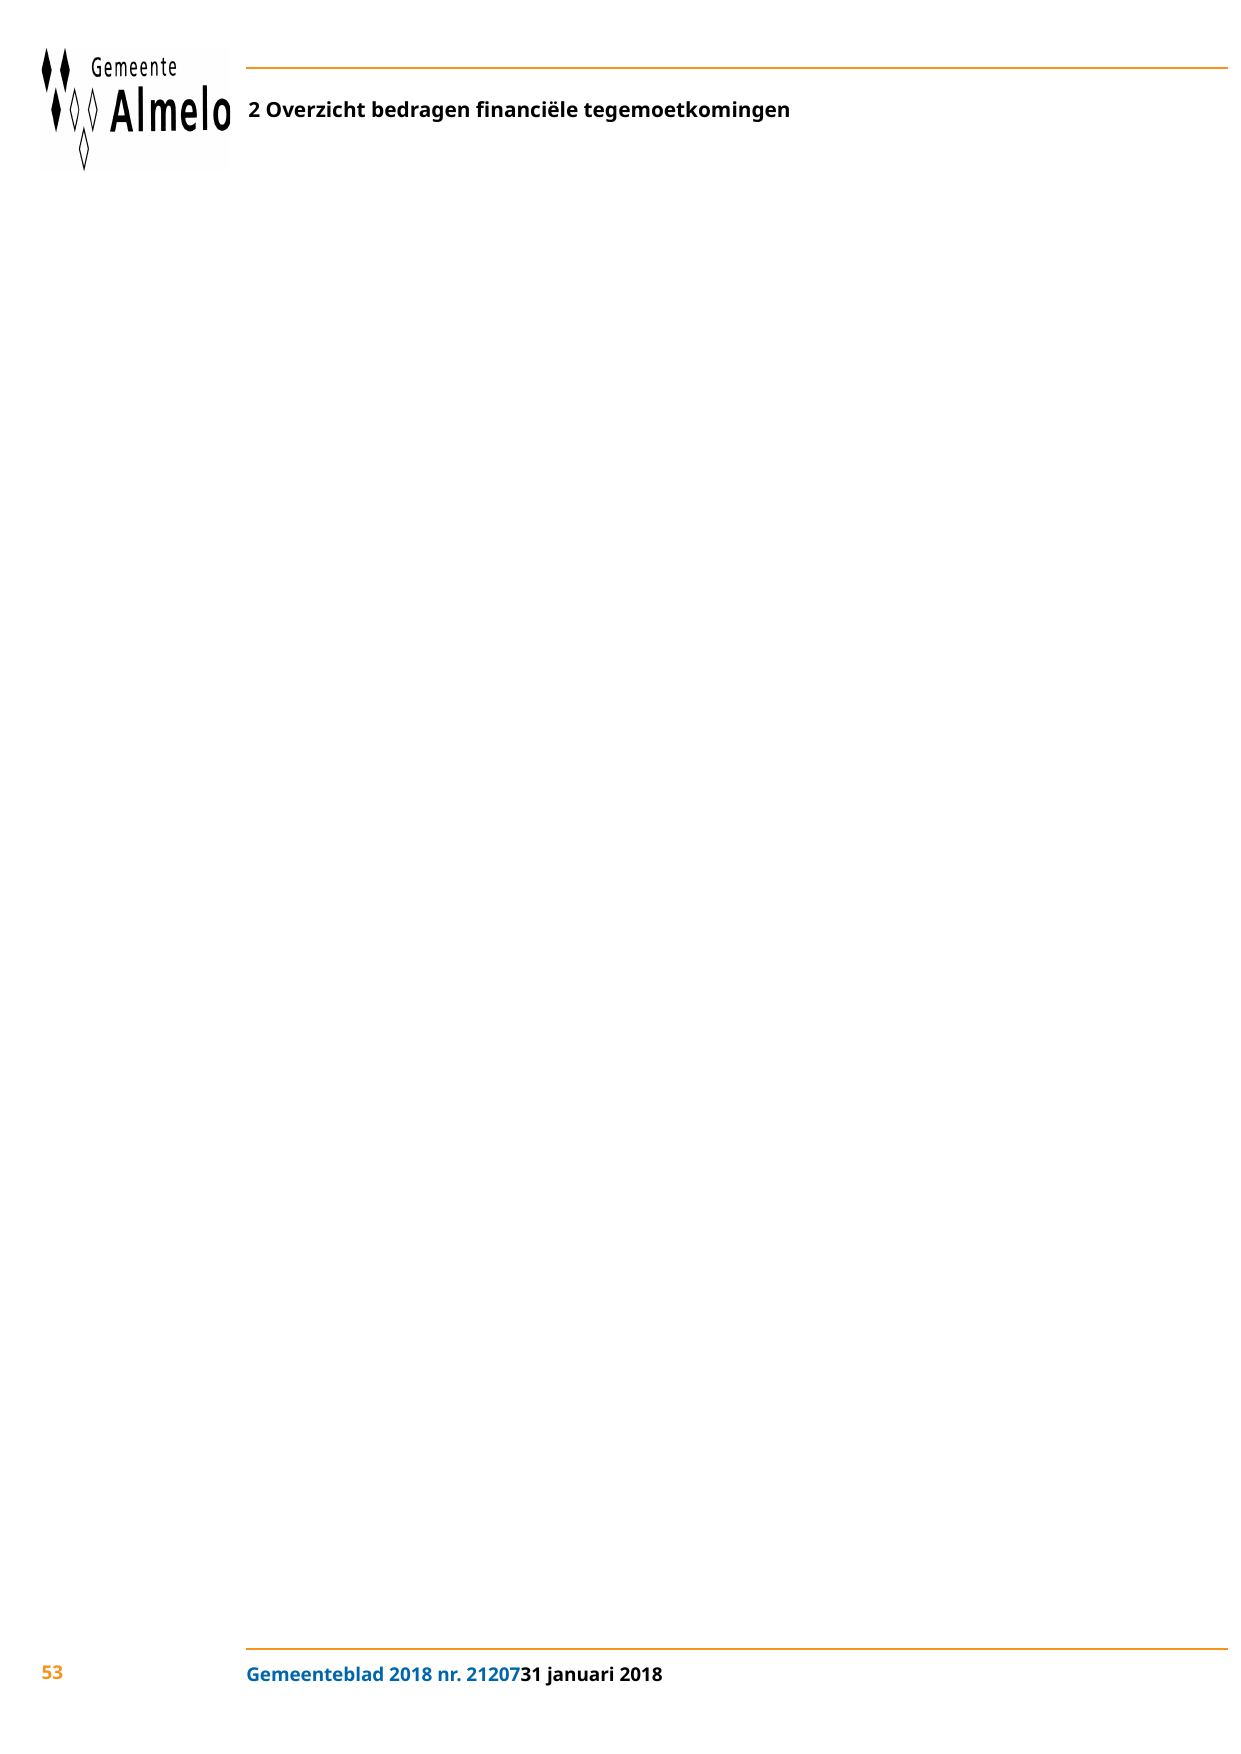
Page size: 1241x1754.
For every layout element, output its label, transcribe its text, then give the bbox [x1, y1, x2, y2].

text 2 Overzicht bedragen financiële tegemoetkomingen [248, 95, 1152, 123]
picture [41, 47, 231, 172]
